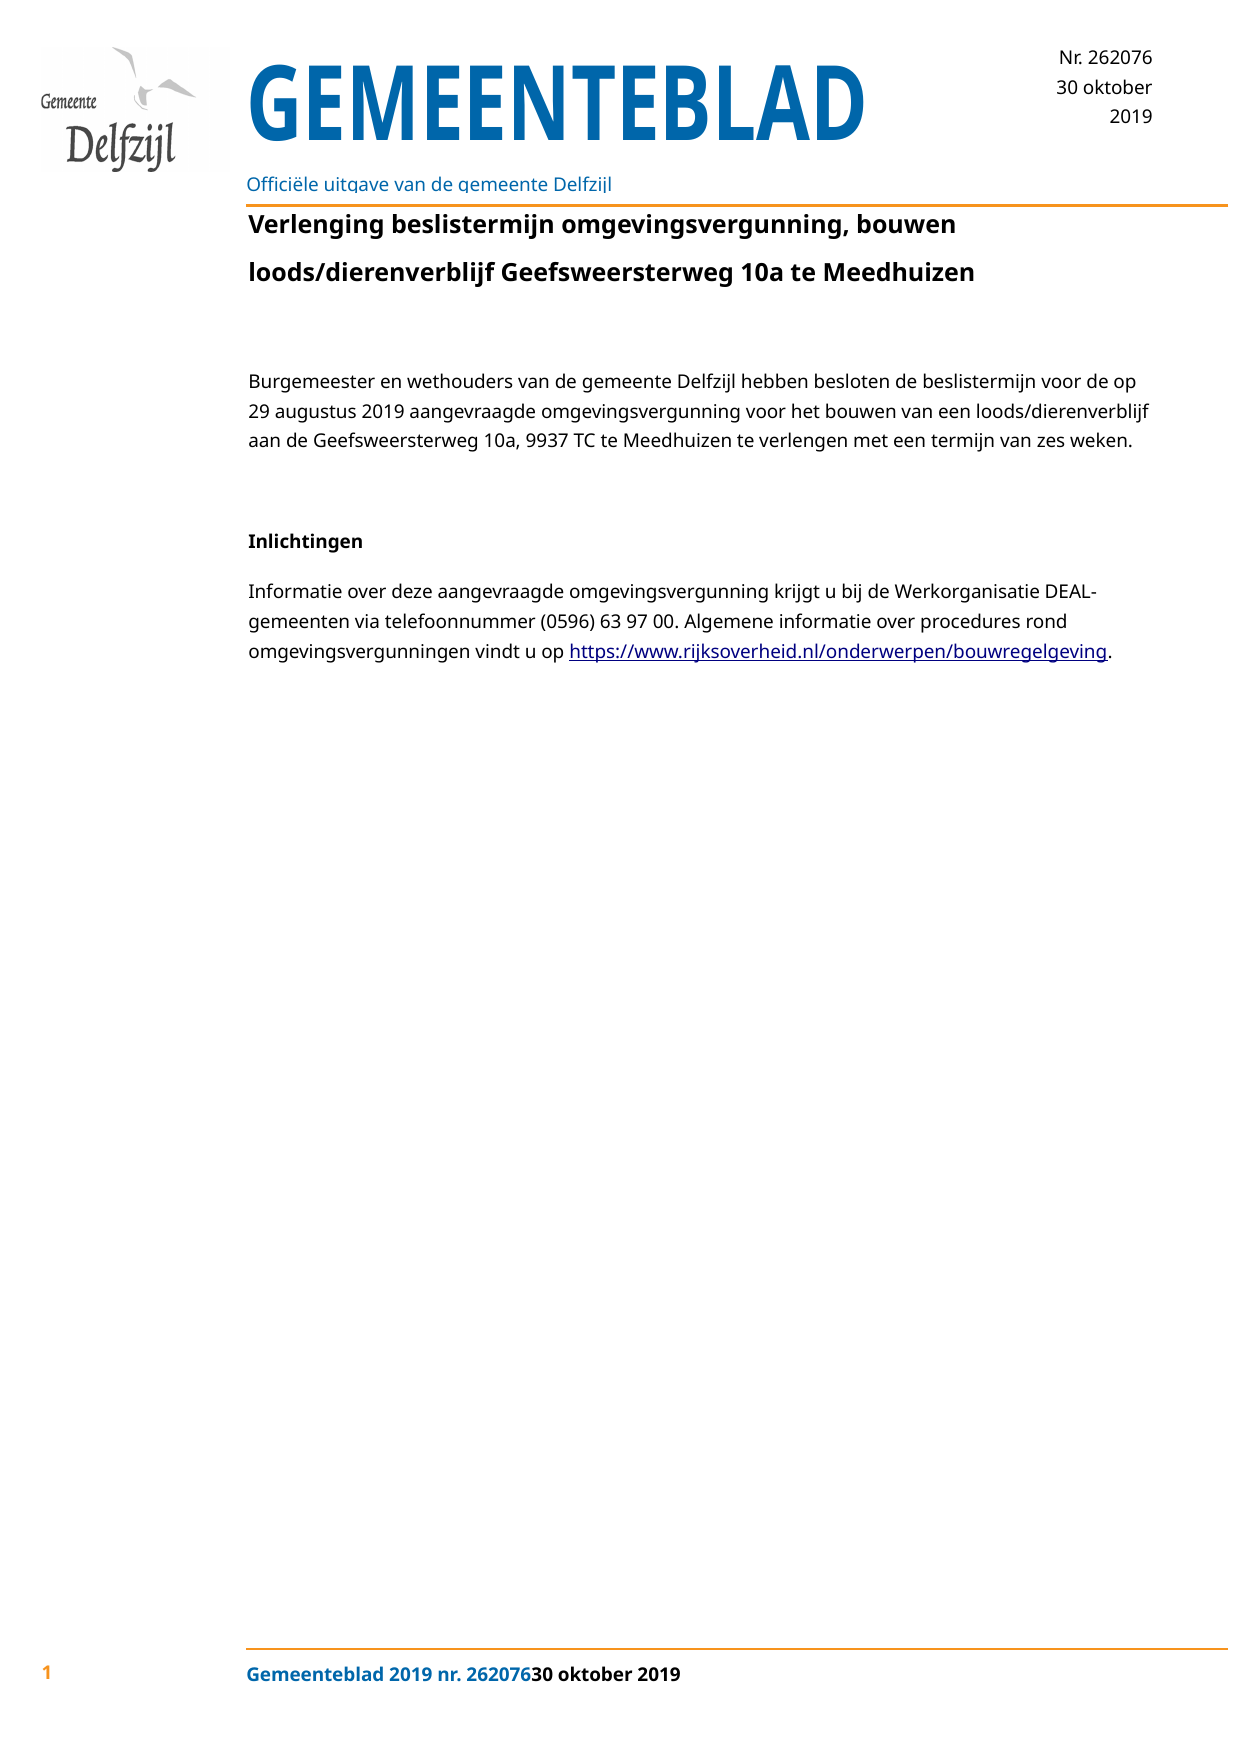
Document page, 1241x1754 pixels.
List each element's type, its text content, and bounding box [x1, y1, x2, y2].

text Verlenging beslistermijn omgevingsvergunning, bouwen loods/dierenverblijf Geefsweersterweg 10a te Meedhuizen [248, 207, 1152, 288]
text Burgemeester en wethouders van de gemeente Delfzijl hebben besloten de beslistermijn voor de op 29 augustus 2019 aangevraagde omgevingsvergunning voor het bouwen van een loods/dierenverblijf aan de Geefsweersterweg 10a, 9937 TC te Meedhuizen te verlengen met een termijn van zes weken. [248, 368, 1152, 453]
picture [41, 47, 231, 172]
text Informatie over deze aangevraagde omgevingsvergunning krijgt u bij de Werkorganisatie DEAL-gemeenten via telefoonnummer (0596) 63 97 00. Algemene informatie over procedures rond omgevingsvergunningen vindt u op https://www.rijksoverheid.nl/onderwerpen/bouwregelgeving. [248, 579, 1152, 664]
text Inlichtingen [248, 528, 1152, 554]
